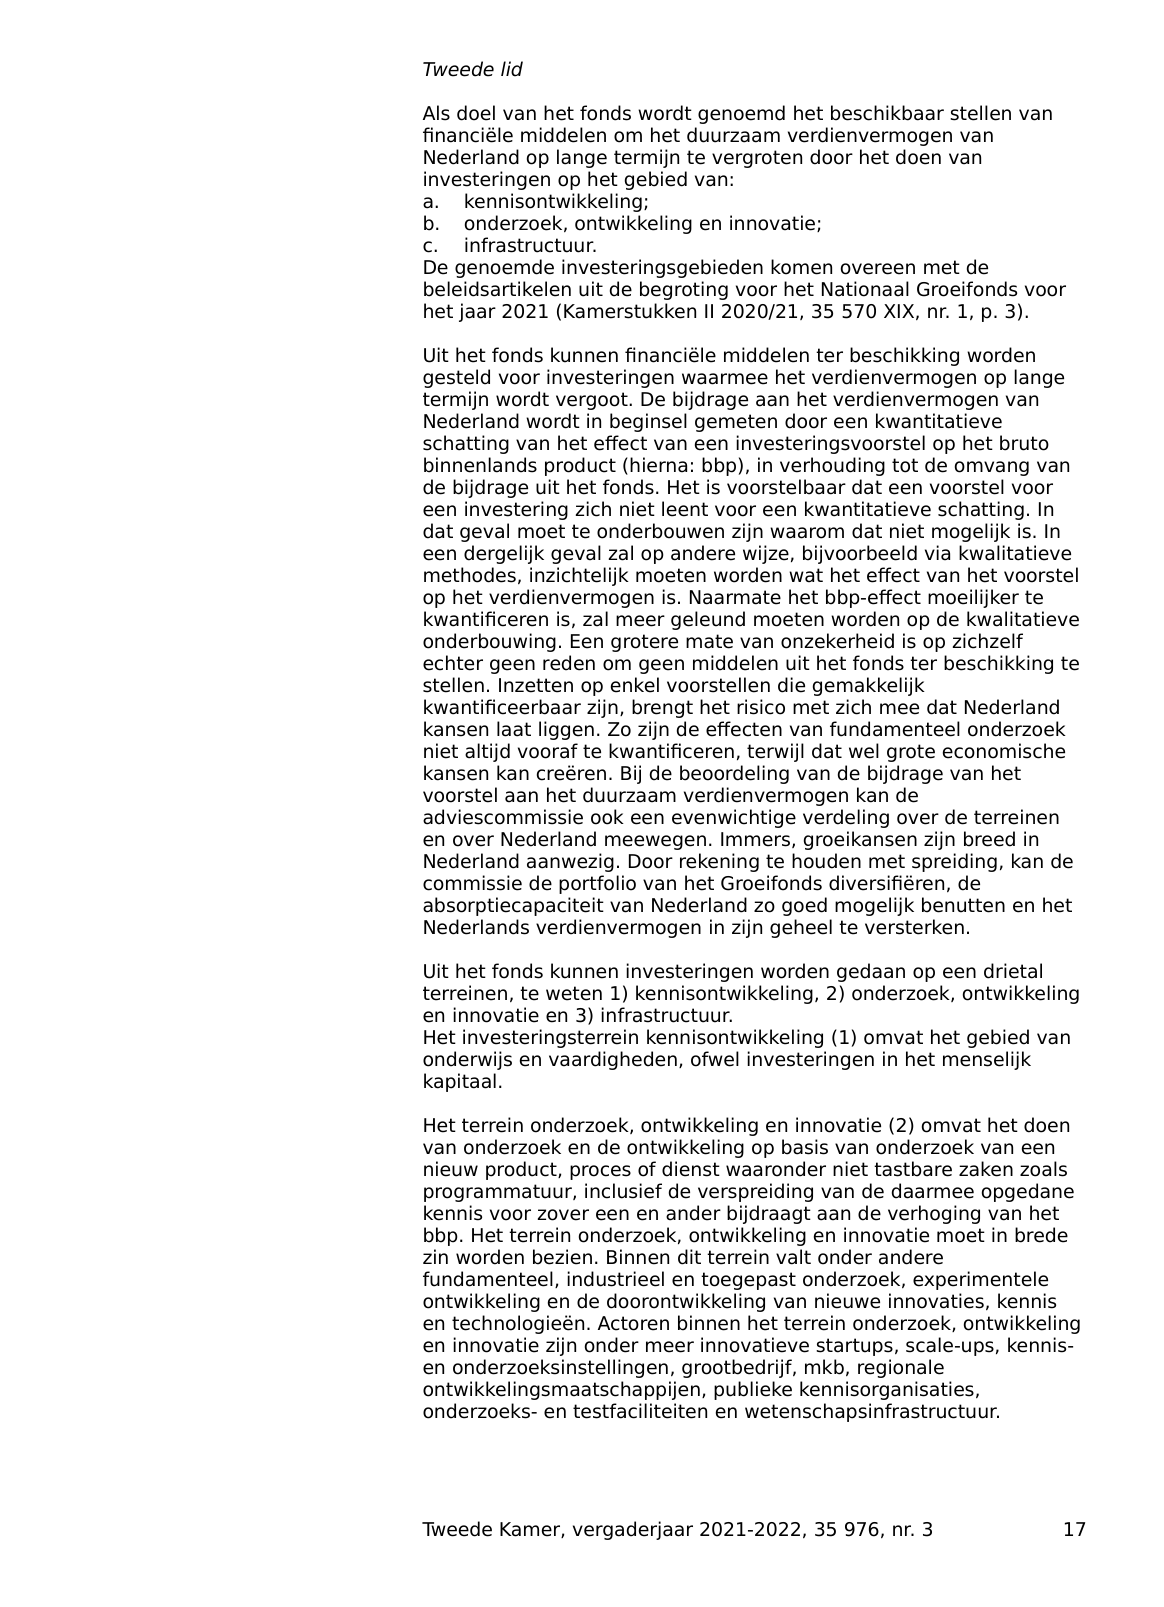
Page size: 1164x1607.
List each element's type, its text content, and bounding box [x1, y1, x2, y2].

text a. kennisontwikkeling; [422, 191, 1087, 213]
text De genoemde investeringsgebieden komen overeen met de beleidsartikelen uit de begroting voor het Nationaal Groeifonds voor het jaar 2021 (Kamerstukken II 2020/21, 35 570 XIX, nr. 1, p. 3). [422, 257, 1087, 323]
text Uit het fonds kunnen investeringen worden gedaan op een drietal terreinen, te weten 1) kennisontwikkeling, 2) onderzoek, ontwikkeling en innovatie en 3) infrastructuur. [422, 961, 1087, 1027]
text Het investeringsterrein kennisontwikkeling (1) omvat het gebied van onderwijs en vaardigheden, ofwel investeringen in het menselijk kapitaal. [422, 1027, 1087, 1093]
text Als doel van het fonds wordt genoemd het beschikbaar stellen van financiële middelen om het duurzaam verdienvermogen van Nederland op lange termijn te vergroten door het doen van investeringen op het gebied van: [422, 103, 1087, 191]
subtitle Tweede lid [422, 59, 1087, 81]
text Uit het fonds kunnen financiële middelen ter beschikking worden gesteld voor investeringen waarmee het verdienvermogen op lange termijn wordt vergoot. De bijdrage aan het verdienvermogen van Nederland wordt in beginsel gemeten door een kwantitatieve schatting van het effect van een investeringsvoorstel op het bruto binnenlands product (hierna: bbp), in verhouding tot de omvang van de bijdrage uit het fonds. Het is voorstelbaar dat een voorstel voor een investering zich niet leent voor een kwantitatieve schatting. In dat geval moet te onderbouwen zijn waarom dat niet mogelijk is. In een dergelijk geval zal op andere wijze, bijvoorbeeld via kwalitatieve methodes, inzichtelijk moeten worden wat het effect van het voorstel op het verdienvermogen is. Naarmate het bbp-effect moeilijker te kwantificeren is, zal meer geleund moeten worden op de kwalitatieve onderbouwing. Een grotere mate van onzekerheid is op zichzelf echter geen reden om geen middelen uit het fonds ter beschikking te stellen. Inzetten op enkel voorstellen die gemakkelijk kwantificeerbaar zijn, brengt het risico met zich mee dat Nederland kansen laat liggen. Zo zijn de effecten van fundamenteel onderzoek niet altijd vooraf te kwantificeren, terwijl dat wel grote economische kansen kan creëren. Bij de beoordeling van de bijdrage van het voorstel aan het duurzaam verdienvermogen kan de adviescommissie ook een evenwichtige verdeling over de terreinen en over Nederland meewegen. Immers, groeikansen zijn breed in Nederland aanwezig. Door rekening te houden met spreiding, kan de commissie de portfolio van het Groeifonds diversifiëren, de absorptiecapaciteit van Nederland zo goed mogelijk benutten en het Nederlands verdienvermogen in zijn geheel te versterken. [422, 345, 1087, 939]
text Het terrein onderzoek, ontwikkeling en innovatie (2) omvat het doen van onderzoek en de ontwikkeling op basis van onderzoek van een nieuw product, proces of dienst waaronder niet tastbare zaken zoals programmatuur, inclusief de verspreiding van de daarmee opgedane kennis voor zover een en ander bijdraagt aan de verhoging van het bbp. Het terrein onderzoek, ontwikkeling en innovatie moet in brede zin worden bezien. Binnen dit terrein valt onder andere fundamenteel, industrieel en toegepast onderzoek, experimentele ontwikkeling en de doorontwikkeling van nieuwe innovaties, kennis en technologieën. Actoren binnen het terrein onderzoek, ontwikkeling en innovatie zijn onder meer innovatieve startups, scale-ups, kennis- en onderzoeksinstellingen, grootbedrijf, mkb, regionale ontwikkelingsmaatschappijen, publieke kennisorganisaties, onderzoeks- en testfaciliteiten en wetenschapsinfrastructuur. [422, 1115, 1087, 1423]
text c. infrastructuur. [422, 235, 1087, 257]
text b. onderzoek, ontwikkeling en innovatie; [422, 213, 1087, 235]
